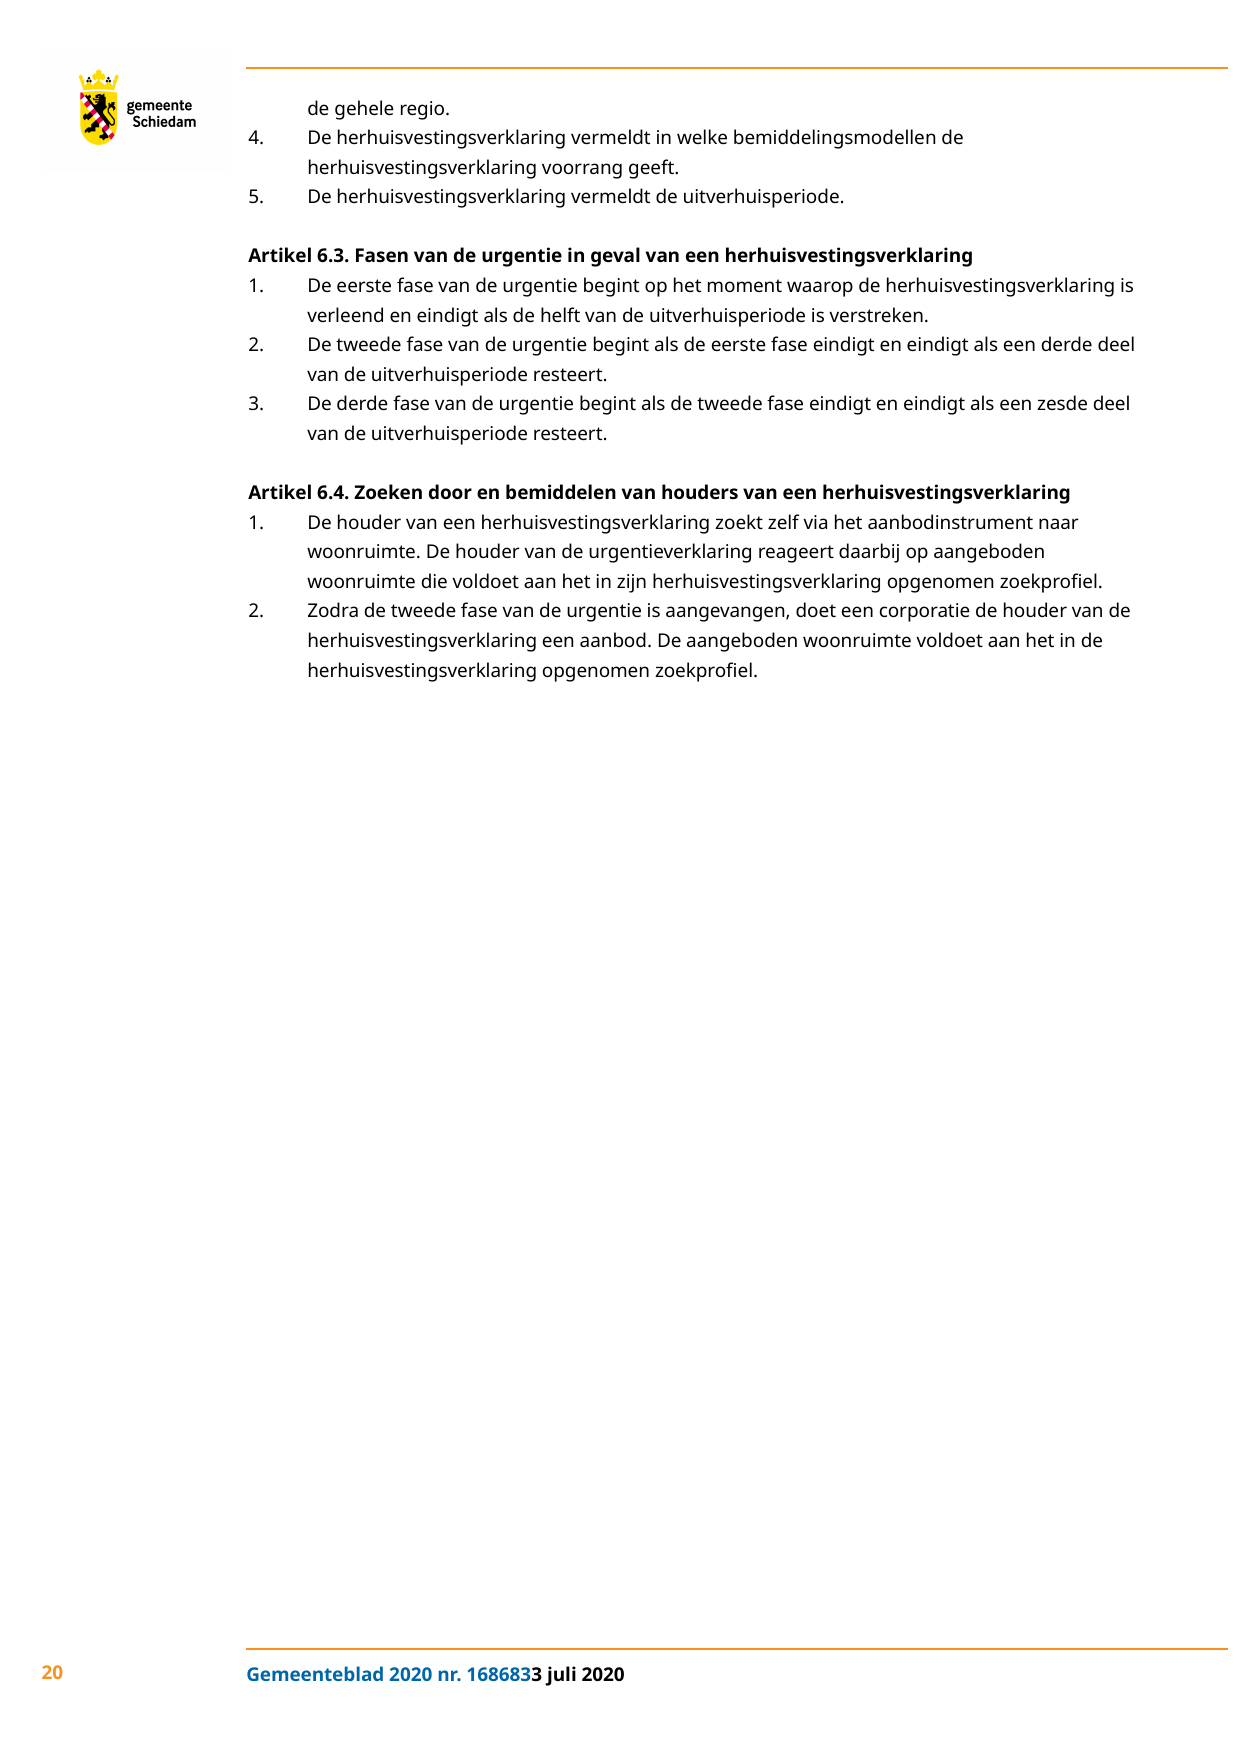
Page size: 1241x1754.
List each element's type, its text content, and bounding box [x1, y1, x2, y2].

list De herhuisvestingsverklaring vermeldt de uitverhuisperiode. [248, 183, 1152, 209]
picture [41, 47, 231, 172]
list de gehele regio. [248, 95, 1152, 121]
list De eerste fase van de urgentie begint op het moment waarop de herhuisvestingsverklaring is verleend en eindigt als de helft van de uitverhuisperiode is verstreken. [248, 272, 1152, 328]
list Zodra de tweede fase van de urgentie is aangevangen, doet een corporatie de houder van de herhuisvestingsverklaring een aanbod. De aangeboden woonruimte voldoet aan het in de herhuisvestingsverklaring opgenomen zoekprofiel. [248, 598, 1152, 683]
list De herhuisvestingsverklaring vermeldt in welke bemiddelingsmodellen de herhuisvestingsverklaring voorrang geeft. [248, 124, 1152, 180]
text Artikel 6.4. Zoeken door en bemiddelen van houders van een herhuisvestingsverklaring [248, 479, 1152, 505]
list De houder van een herhuisvestingsverklaring zoekt zelf via het aanbodinstrument naar woonruimte. De houder van de urgentieverklaring reageert daarbij op aangeboden woonruimte die voldoet aan het in zijn herhuisvestingsverklaring opgenomen zoekprofiel. [248, 509, 1152, 594]
list De tweede fase van de urgentie begint als de eerste fase eindigt en eindigt als een derde deel van de uitverhuisperiode resteert. [248, 331, 1152, 387]
list De derde fase van de urgentie begint als de tweede fase eindigt en eindigt als een zesde deel van de uitverhuisperiode resteert. [248, 391, 1152, 446]
text Artikel 6.3. Fasen van de urgentie in geval van een herhuisvestingsverklaring [248, 243, 1152, 268]
